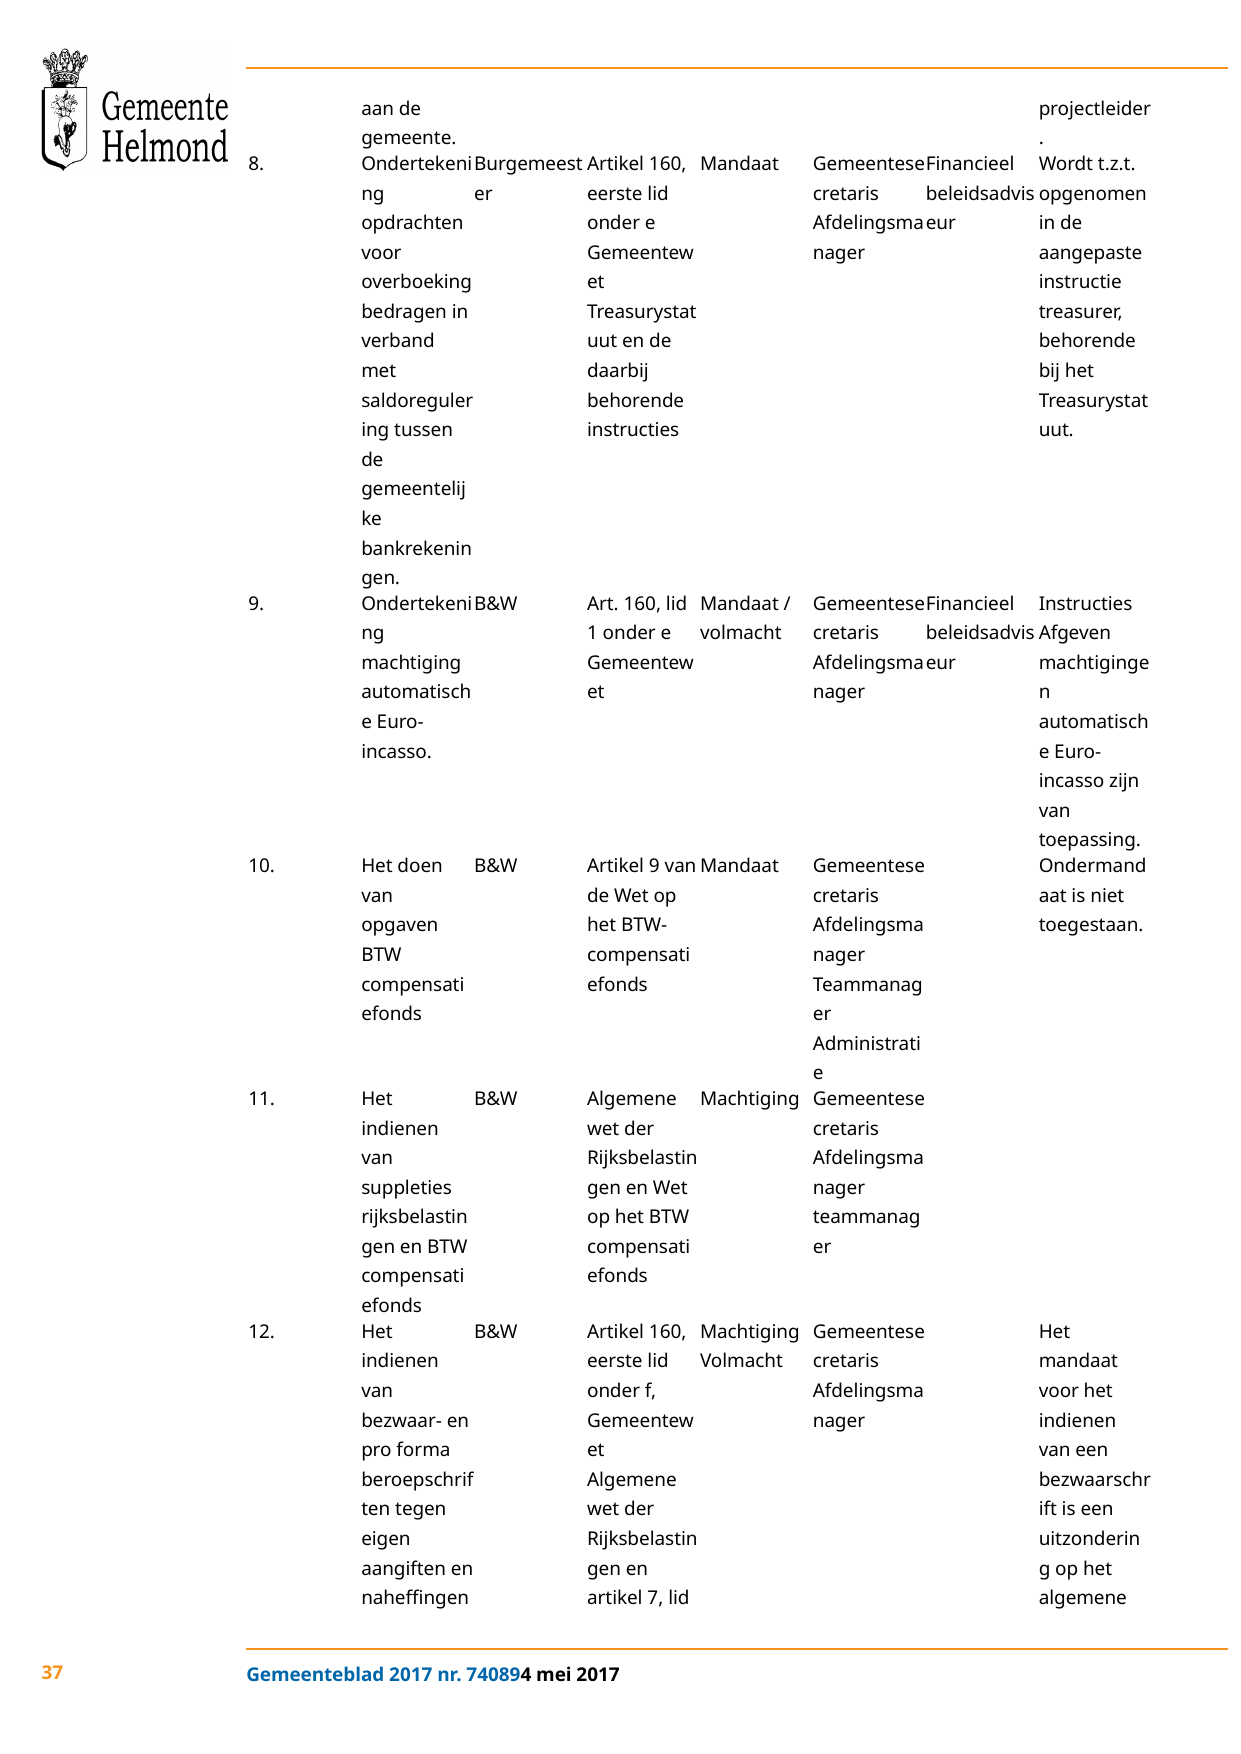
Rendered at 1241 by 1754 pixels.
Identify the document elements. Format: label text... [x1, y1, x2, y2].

table_cell B&W [474, 590, 587, 852]
table_cell Het doen van opgaven BTW compensatiefonds [361, 853, 474, 1085]
table_cell Artikel 9 van de Wet op het BTW- compensatiefonds [587, 853, 700, 1085]
table_cell aan de gemeente. [361, 95, 474, 150]
table_cell [926, 853, 1038, 1085]
table_cell Machtiging [700, 1085, 813, 1318]
table_cell Algemene wet der Rijksbelastingen en Wet op het BTW compensatiefonds [587, 1085, 700, 1318]
table_cell [926, 95, 1038, 150]
table_cell 8. [248, 150, 361, 590]
table_cell [248, 95, 361, 150]
table_cell Ondermandaat is niet toegestaan. [1039, 853, 1152, 1085]
table_cell Mandaat / volmacht [700, 590, 813, 852]
table_cell Burgemeester [474, 150, 587, 590]
table_cell Financieel beleidsadviseur [926, 150, 1038, 590]
table_cell Mandaat [700, 150, 813, 590]
table_cell 12. [248, 1318, 361, 1610]
picture [41, 47, 231, 172]
table_cell Het mandaat voor het indienen van een bezwaarschrift is een uitzondering op het algemene [1039, 1318, 1152, 1610]
table_cell B&W [474, 1318, 587, 1610]
table_cell 11. [248, 1085, 361, 1318]
table_cell 9. [248, 590, 361, 852]
table_cell [926, 1085, 1038, 1318]
table_cell Instructies Afgeven machtigingen automatische Euro-incasso zijn van toepassing. [1039, 590, 1152, 852]
table_cell Het indienen van suppleties rijksbelastingen en BTW compensatiefonds [361, 1085, 474, 1318]
table_cell [474, 95, 587, 150]
table_cell Art. 160, lid 1 onder e Gemeentewet [587, 590, 700, 852]
table_cell Ondertekening machtiging automatische Euro-incasso. [361, 590, 474, 852]
table_cell Gemeentesecretaris Afdelingsmanager [813, 1318, 926, 1610]
table_cell [926, 1318, 1038, 1610]
table_cell Artikel 160, eerste lid onder e Gemeentewet Treasurystatuut en de daarbij behorende instructies [587, 150, 700, 590]
table_cell Het indienen van bezwaar- en pro forma beroepschriften tegen eigen aangiften en naheffingen [361, 1318, 474, 1610]
table_cell B&W [474, 1085, 587, 1318]
table_cell [587, 95, 700, 150]
table_cell Artikel 160, eerste lid onder f, Gemeentewet Algemene wet der Rijksbelastingen en artikel 7, lid [587, 1318, 700, 1610]
table_cell Mandaat [700, 853, 813, 1085]
table_cell [700, 95, 813, 150]
table_cell Financieel beleidsadviseur [926, 590, 1038, 852]
table_cell Gemeentesecretaris Afdelingsmanager teammanager [813, 1085, 926, 1318]
table_cell Gemeentesecretaris Afdelingsmanager [813, 590, 926, 852]
table_cell Gemeentesecretaris Afdelingsmanager Teammanager Administratie [813, 853, 926, 1085]
table_cell [1039, 1085, 1152, 1318]
table_cell B&W [474, 853, 587, 1085]
table_cell Gemeentesecretaris Afdelingsmanager [813, 150, 926, 590]
table_cell projectleider. [1039, 95, 1152, 150]
table_cell Ondertekening opdrachten voor overboeking bedragen in verband met saldoregulering tussen de gemeentelijke bankrekeningen. [361, 150, 474, 590]
table_cell Machtiging Volmacht [700, 1318, 813, 1610]
table_cell Wordt t.z.t. opgenomen in de aangepaste instructie treasurer, behorende bij het Treasurystatuut. [1039, 150, 1152, 590]
table_cell [813, 95, 926, 150]
table_cell 10. [248, 853, 361, 1085]
